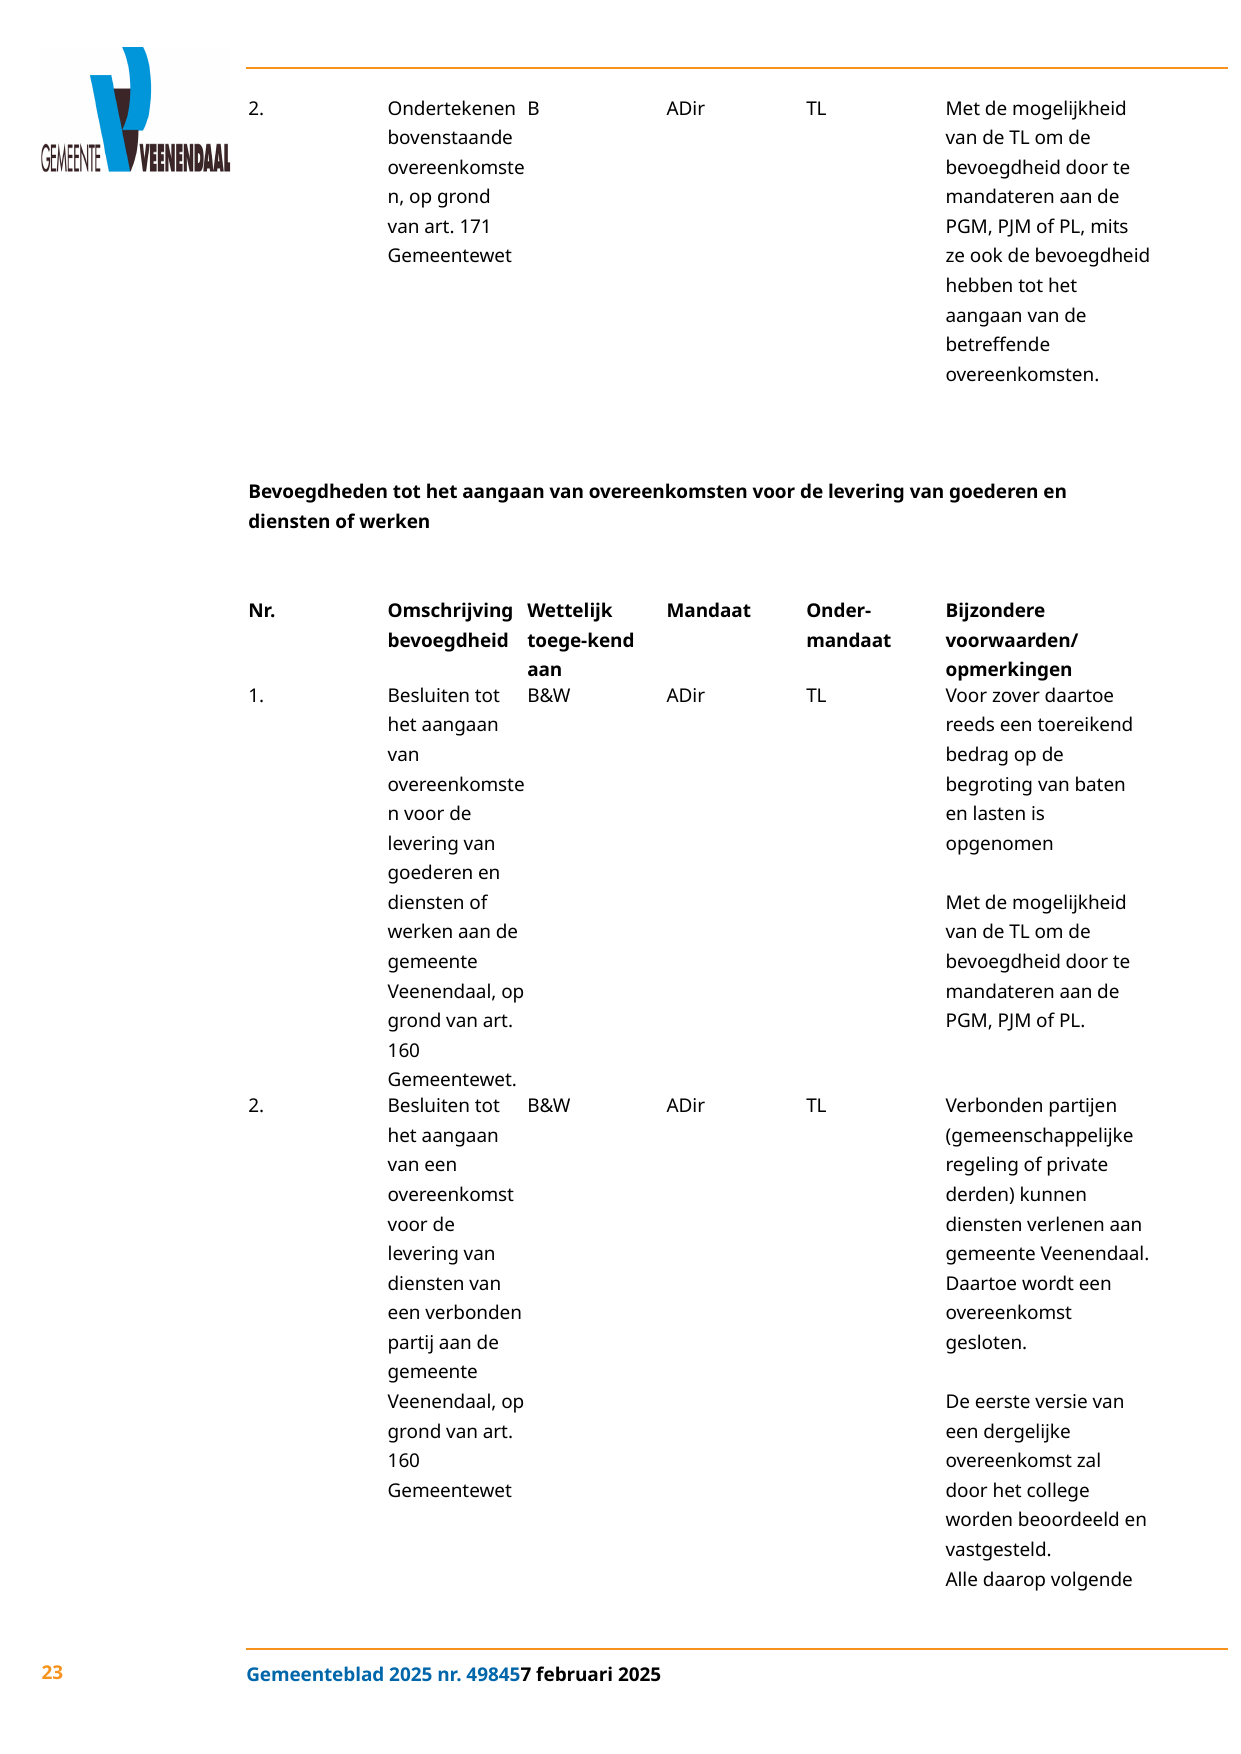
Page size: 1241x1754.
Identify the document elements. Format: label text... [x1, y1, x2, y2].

table_cell Besluiten tot het aangaan van een overeenkomst voor de levering van diensten van een verbonden partij aan de gemeente Veenendaal, op grond van art. 160 Gemeentewet [388, 1093, 527, 1591]
table_cell B&W [527, 1093, 666, 1591]
table_cell ADir [666, 95, 806, 416]
table_cell ADir [666, 1093, 806, 1591]
table_cell B&W [527, 682, 666, 1092]
table_cell ADir [666, 682, 806, 1092]
table_cell 2. [248, 95, 387, 416]
table_cell TL [806, 1093, 945, 1591]
table_header Bijzondere voorwaarden/ opmerkingen [945, 597, 1152, 682]
table_cell Verbonden partijen (gemeenschappelijke regeling of private derden) kunnen diensten verlenen aan gemeente Veenendaal. Daartoe wordt een overeenkomst gesloten. De eerste versie van een dergelijke overeenkomst zal door het college worden beoordeeld en vastgesteld. Alle daarop volgende [945, 1093, 1152, 1591]
table_cell TL [806, 95, 945, 416]
table_header Mandaat [666, 597, 806, 682]
table_cell Voor zover daartoe reeds een toereikend bedrag op de begroting van baten en lasten is opgenomen Met de mogelijkheid van de TL om de bevoegdheid door te mandateren aan de PGM, PJM of PL. [945, 682, 1152, 1092]
table_header Onder-mandaat [806, 597, 945, 682]
table_cell 1. [248, 682, 387, 1092]
picture [123, 47, 231, 172]
table_cell 2. [248, 1093, 387, 1591]
table_cell Met de mogelijkheid van de TL om de bevoegdheid door te mandateren aan de PGM, PJM of PL, mits ze ook de bevoegdheid hebben tot het aangaan van de betreffende overeenkomsten. [945, 95, 1152, 416]
table_cell Besluiten tot het aangaan van overeenkomsten voor de levering van goederen en diensten of werken aan de gemeente Veenendaal, op grond van art. 160 Gemeentewet. [388, 682, 527, 1092]
table_cell Ondertekenen bovenstaande overeenkomsten, op grond van art. 171 Gemeentewet [388, 95, 527, 416]
table_cell B [527, 95, 666, 416]
table_cell TL [806, 682, 945, 1092]
table_header Omschrijving bevoegdheid [388, 597, 527, 682]
table_header Wettelijk toege-kend aan [527, 597, 666, 682]
picture [41, 47, 130, 172]
text Bevoegdheden tot het aangaan van overeenkomsten voor de levering van goederen en diensten of werken [248, 479, 1152, 534]
table_header Nr. [248, 597, 387, 682]
